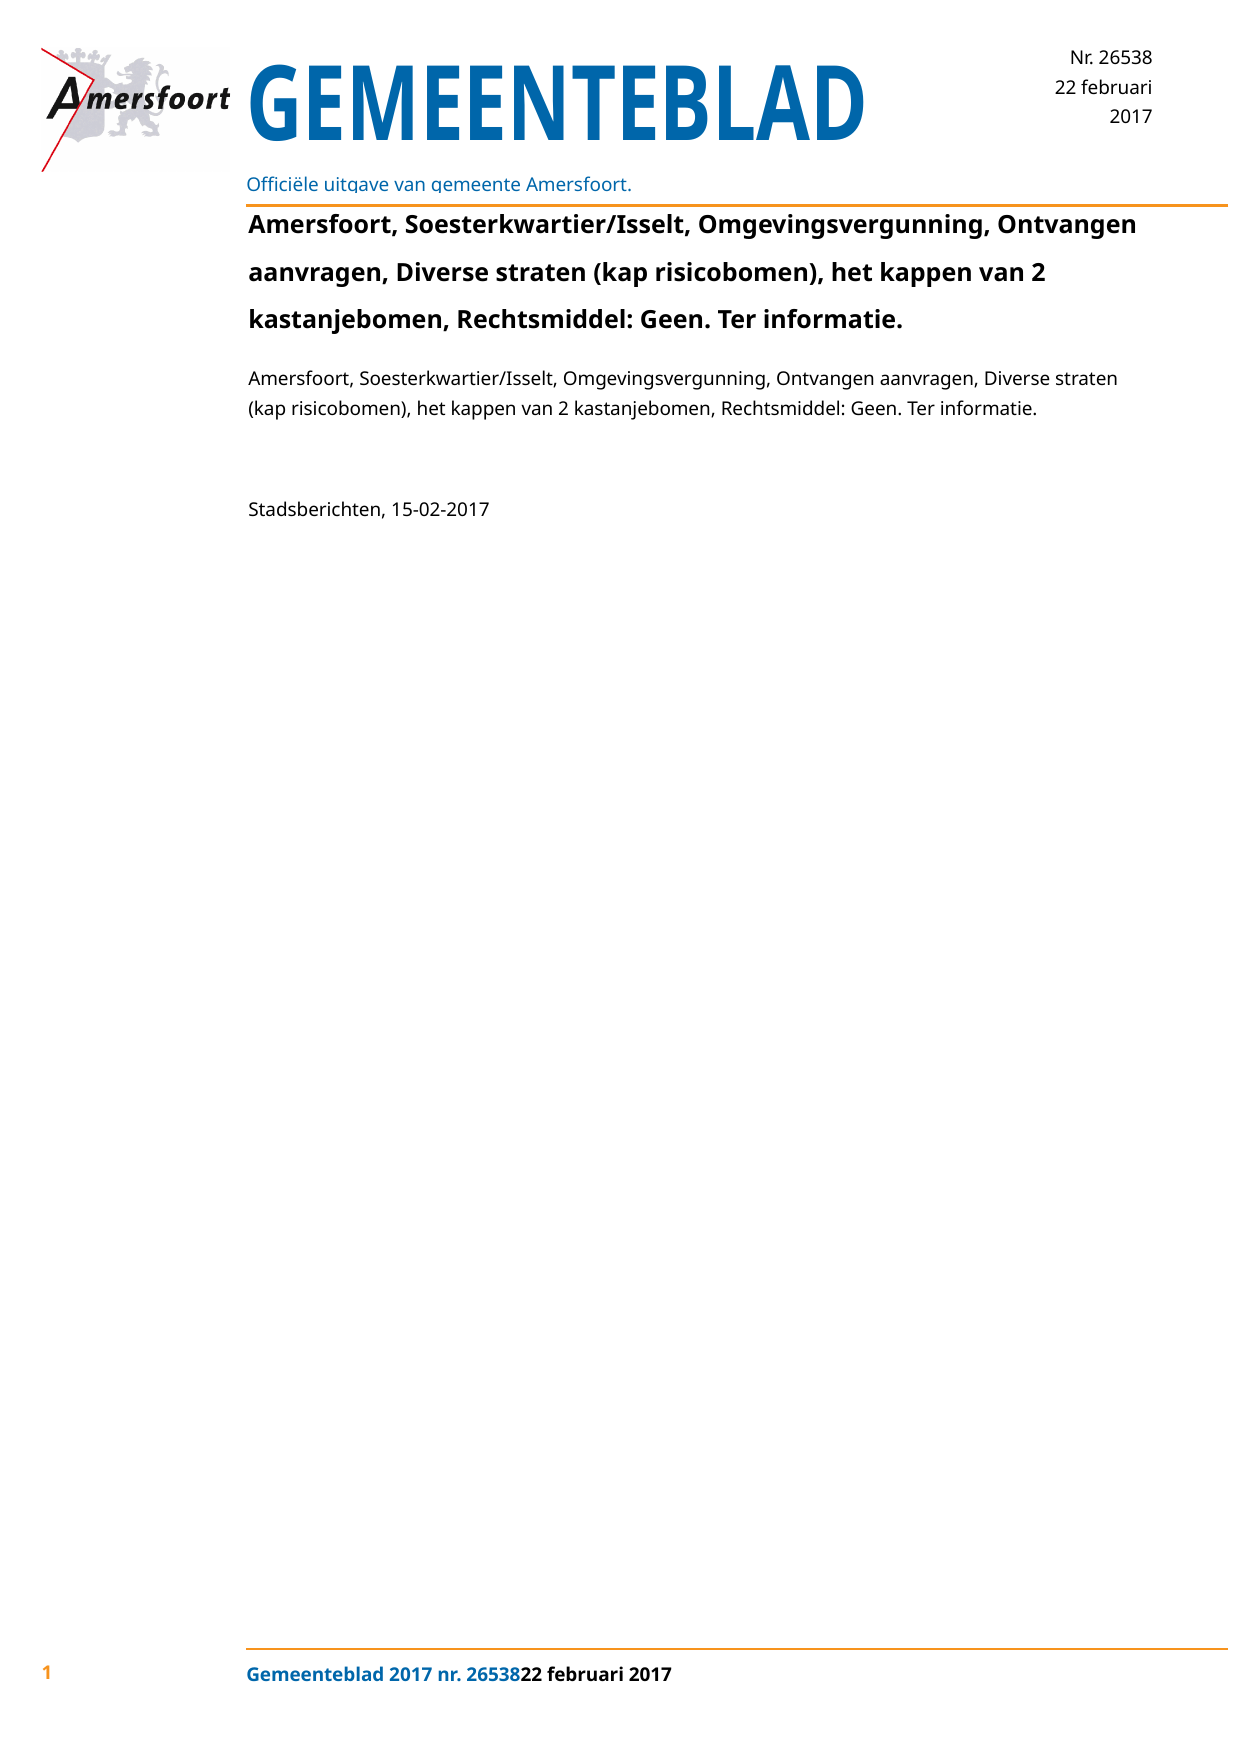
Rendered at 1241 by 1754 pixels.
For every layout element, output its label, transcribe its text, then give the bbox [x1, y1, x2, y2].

text Amersfoort, Soesterkwartier/Isselt, Omgevingsvergunning, Ontvangen aanvragen, Diverse straten (kap risicobomen), het kappen van 2 kastanjebomen, Rechtsmiddel: Geen. Ter informatie. [248, 207, 1152, 336]
text Stadsberichten, 15-02-2017 [248, 496, 1152, 522]
text Amersfoort, Soesterkwartier/Isselt, Omgevingsvergunning, Ontvangen aanvragen, Diverse straten (kap risicobomen), het kappen van 2 kastanjebomen, Rechtsmiddel: Geen. Ter informatie. [248, 366, 1152, 421]
picture [41, 47, 231, 172]
